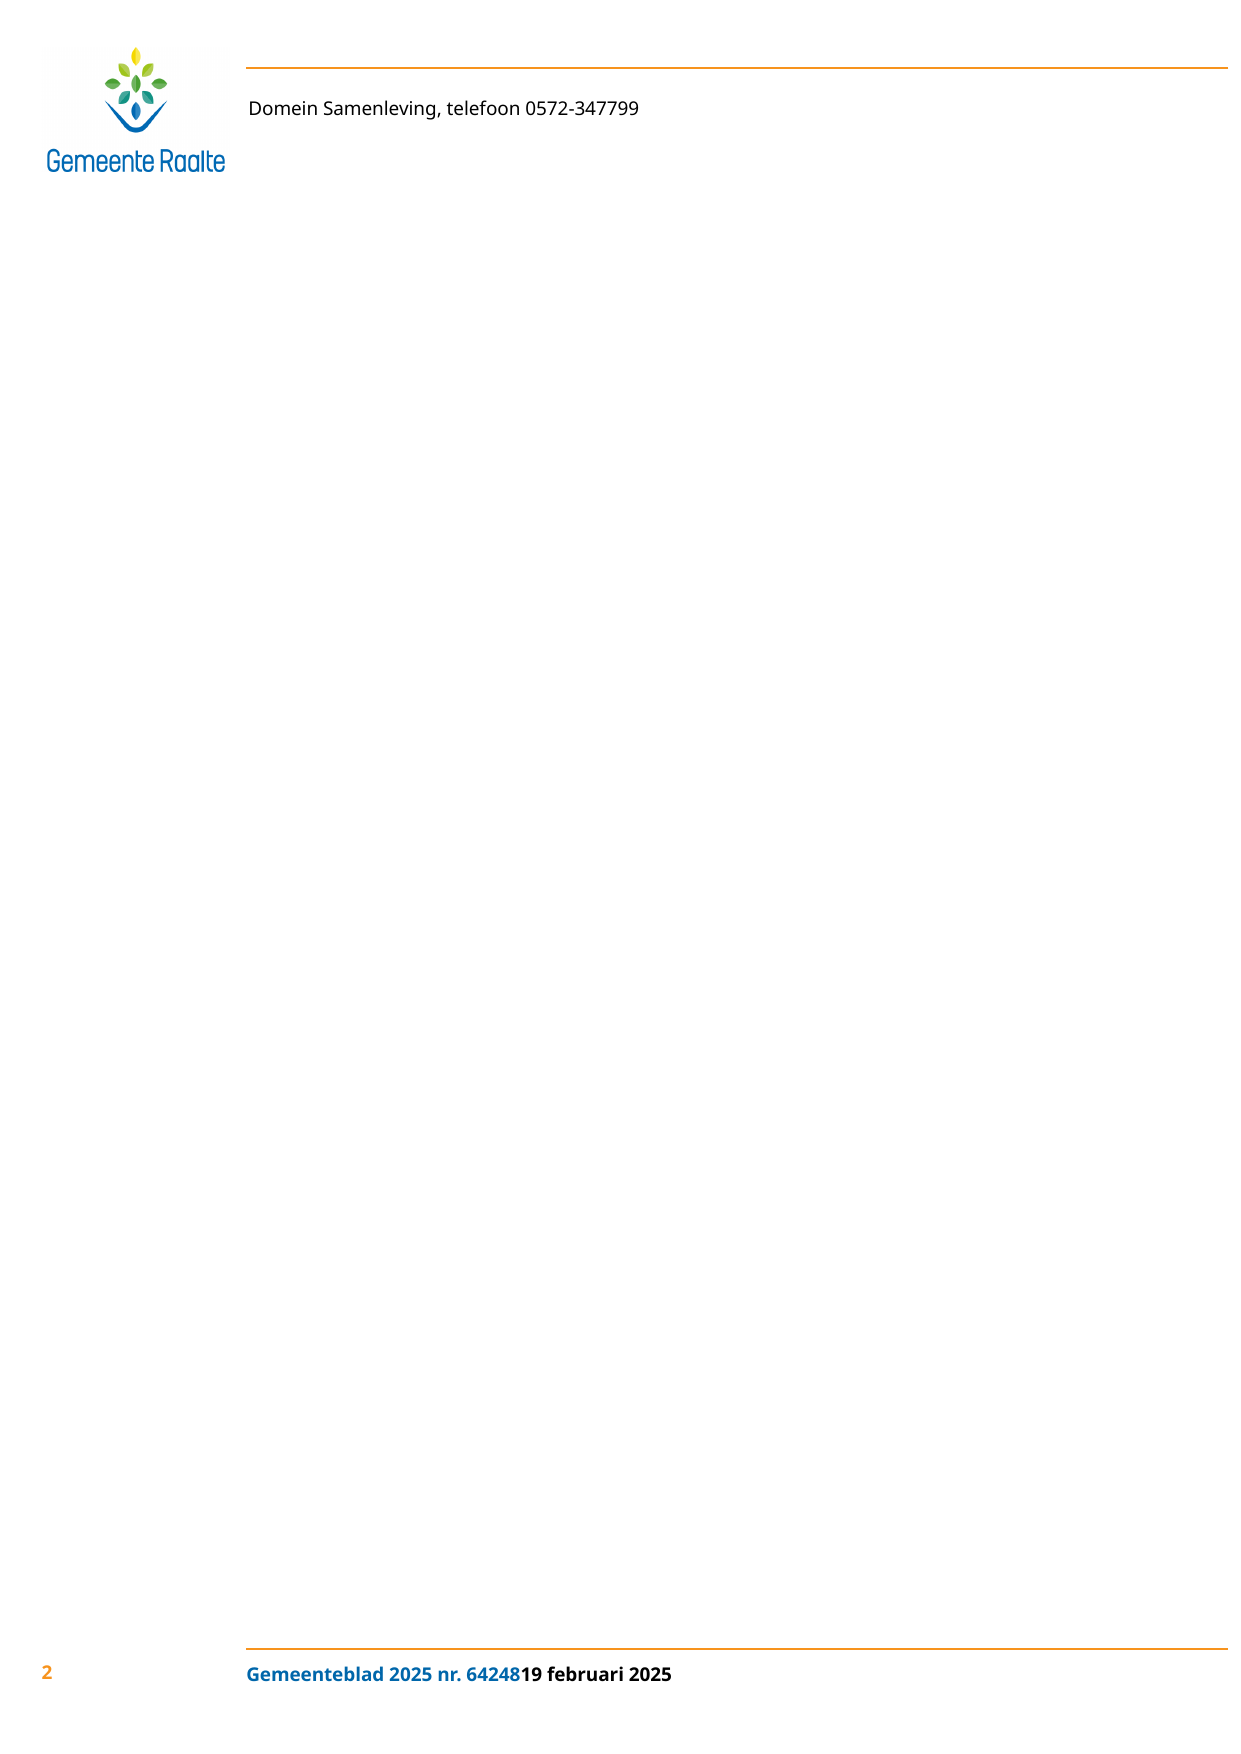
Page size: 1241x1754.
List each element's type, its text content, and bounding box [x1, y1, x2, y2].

picture [41, 47, 231, 172]
text Domein Samenleving, telefoon 0572-347799 [248, 95, 1152, 121]
